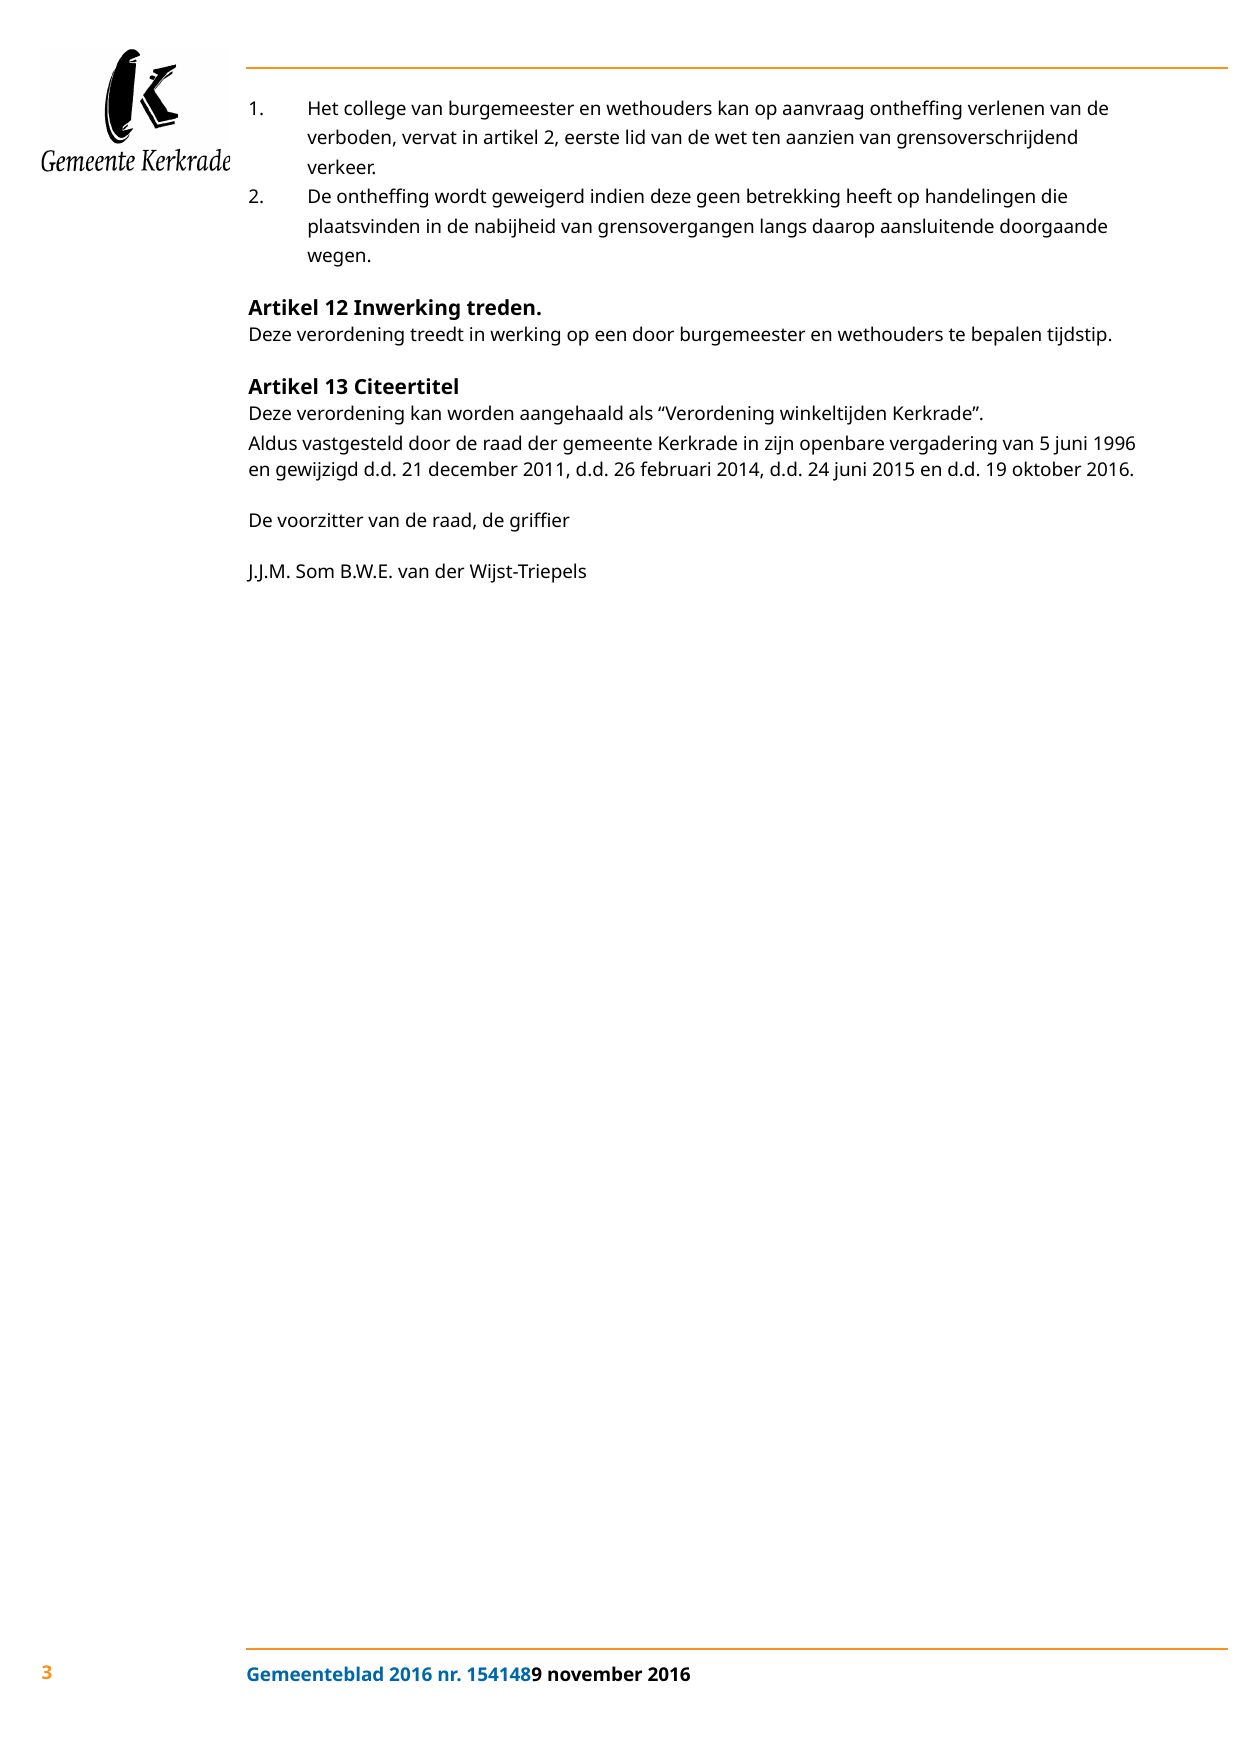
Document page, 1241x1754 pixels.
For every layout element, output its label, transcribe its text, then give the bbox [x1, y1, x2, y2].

text Aldus vastgesteld door de raad der gemeente Kerkrade in zijn openbare vergadering van 5 juni 1996 en gewijzigd d.d. 21 december 2011, d.d. 26 februari 2014, d.d. 24 juni 2015 en d.d. 19 oktober 2016. [248, 430, 1152, 481]
text J.J.M. Som B.W.E. van der Wijst-Triepels [248, 559, 1152, 584]
text De voorzitter van de raad, de griffier [248, 507, 1152, 533]
picture [41, 47, 231, 172]
list De ontheffing wordt geweigerd indien deze geen betrekking heeft op handelingen die plaatsvinden in de nabijheid van grensovergangen langs daarop aansluitende doorgaande wegen. [248, 183, 1152, 268]
text Deze verordening kan worden aangehaald als “Verordening winkeltijden Kerkrade”. [248, 400, 1152, 426]
list Het college van burgemeester en wethouders kan op aanvraag ontheffing verlenen van de verboden, vervat in artikel 2, eerste lid van de wet ten aanzien van grensoverschrijdend verkeer. [248, 95, 1152, 180]
text Deze verordening treedt in werking op een door burgemeester en wethouders te bepalen tijdstip. [248, 322, 1152, 347]
text Artikel 13 Citeertitel [248, 372, 1152, 400]
text Artikel 12 Inwerking treden. [248, 293, 1152, 322]
